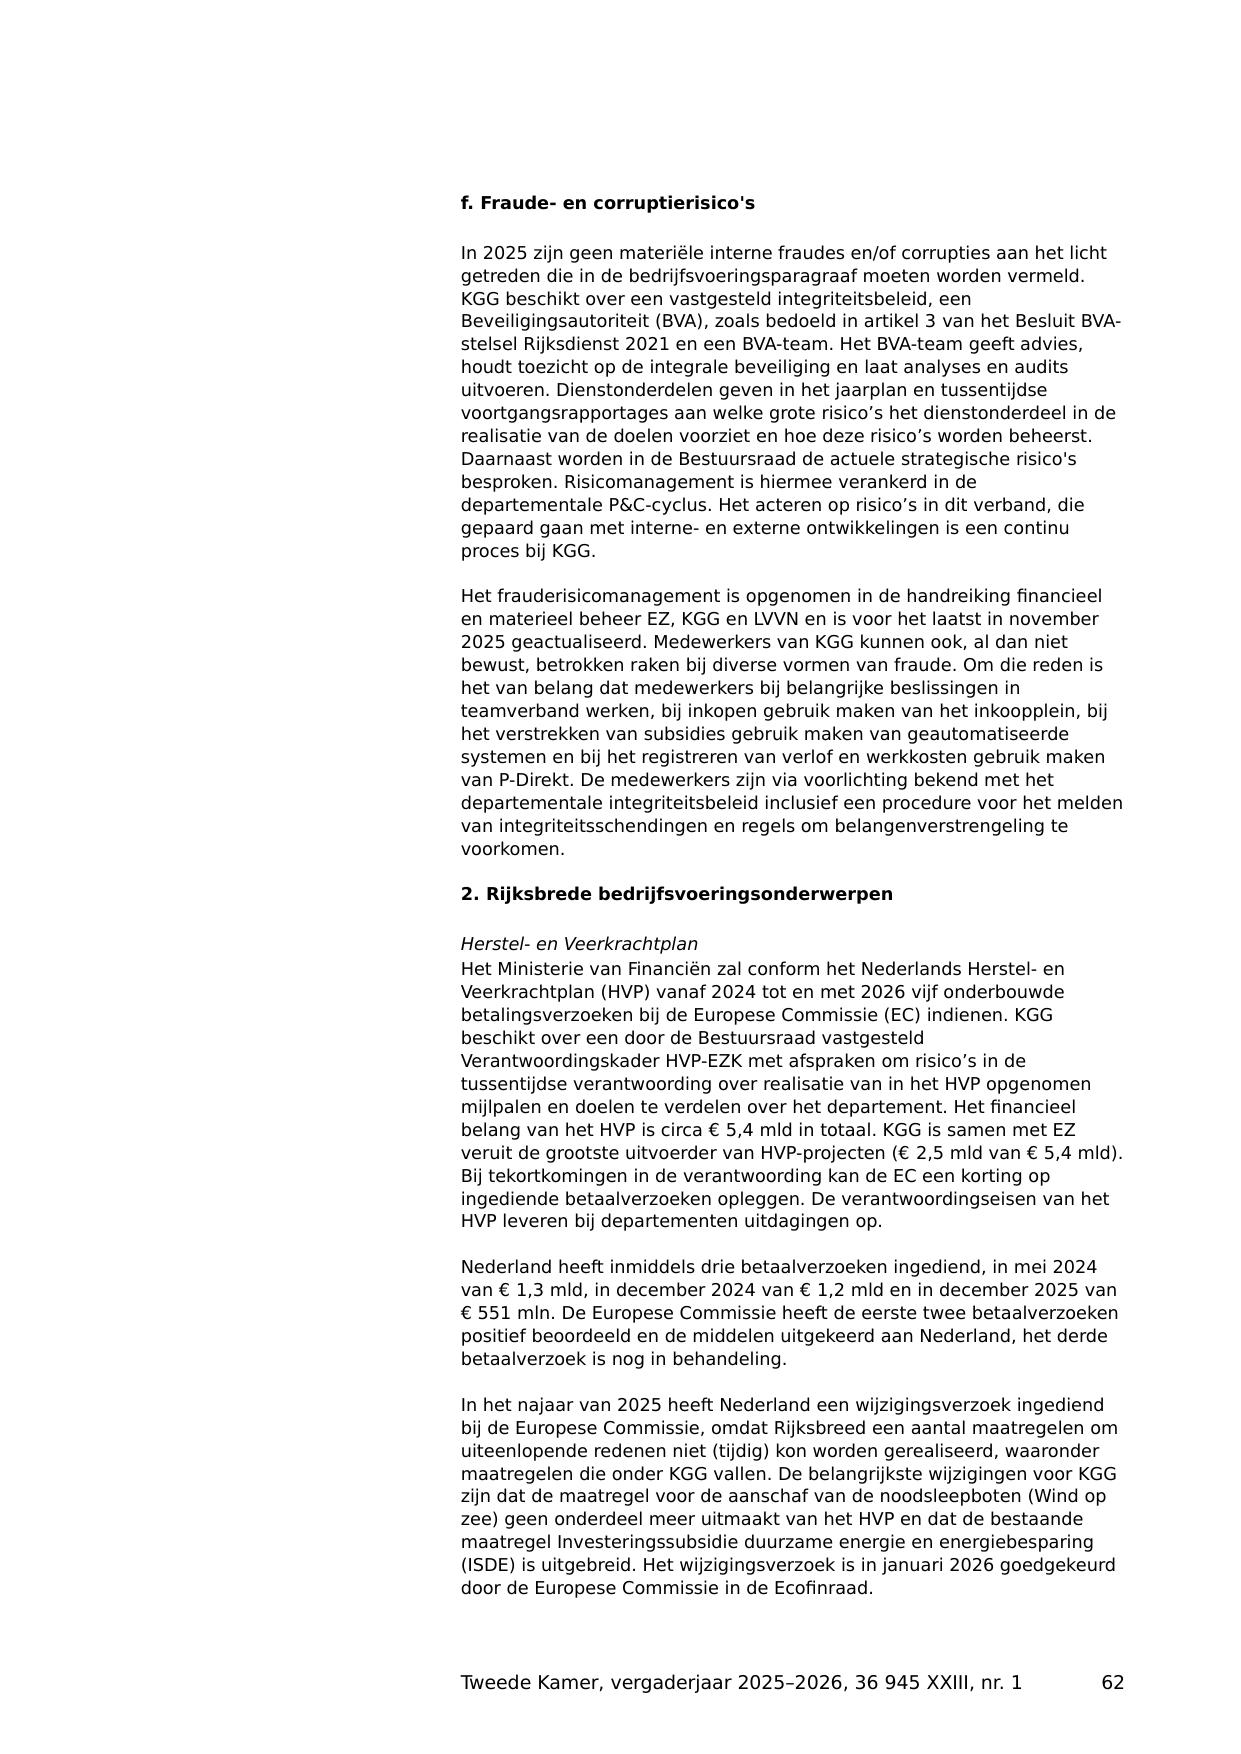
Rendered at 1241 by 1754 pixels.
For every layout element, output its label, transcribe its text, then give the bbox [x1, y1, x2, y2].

text In het najaar van 2025 heeft Nederland een wijzigingsverzoek ingediend bij de Europese Commissie, omdat Rijksbreed een aantal maatregelen om uiteenlopende redenen niet (tijdig) kon worden gerealiseerd, waaronder maatregelen die onder KGG vallen. De belangrijkste wijzigingen voor KGG zijn dat de maatregel voor de aanschaf van de noodsleepboten (Wind op zee) geen onderdeel meer uitmaakt van het HVP en dat de bestaande maatregel Investeringssubsidie duurzame energie en energiebesparing (ISDE) is uitgebreid. Het wijzigingsverzoek is in januari 2026 goedgekeurd door de Europese Commissie in de Ecofinraad. [461, 1393, 1125, 1599]
text Nederland heeft inmiddels drie betaalverzoeken ingediend, in mei 2024 van € 1,3 mld, in december 2024 van € 1,2 mld en in december 2025 van € 551 mln. De Europese Commissie heeft de eerste twee betaalverzoeken positief beoordeeld en de middelen uitgekeerd aan Nederland, het derde betaalverzoek is nog in behandeling. [461, 1255, 1125, 1370]
text 2. Rijksbrede bedrijfsvoeringsonderwerpen [461, 882, 1125, 905]
text In 2025 zĳn geen materiële interne fraudes en/of corrupties aan het licht getreden die in de bedrijfsvoeringsparagraaf moeten worden vermeld. KGG beschikt over een vastgesteld integriteitsbeleid, een Beveiligingsautoriteit (BVA), zoals bedoeld in artikel 3 van het Besluit BVA-stelsel Rĳksdienst 2021 en een BVA-team. Het BVA-team geeft advies, houdt toezicht op de integrale beveiliging en laat analyses en audits uitvoeren. Dienstonderdelen geven in het jaarplan en tussentijdse voortgangsrapportages aan welke grote risico’s het dienstonderdeel in de realisatie van de doelen voorziet en hoe deze risico’s worden beheerst. Daarnaast worden in de Bestuursraad de actuele strategische risico's besproken. Risicomanagement is hiermee verankerd in de departementale P&C-cyclus. Het acteren op risico’s in dit verband, die gepaard gaan met interne- en externe ontwikkelingen is een continu proces bĳ KGG. [461, 241, 1125, 562]
text f. Fraude- en corruptierisico's [461, 191, 1125, 214]
text Het Ministerie van Financiën zal conform het Nederlands Herstel- en Veerkrachtplan (HVP) vanaf 2024 tot en met 2026 vijf onderbouwde betalingsverzoeken bij de Europese Commissie (EC) indienen. KGG beschikt over een door de Bestuursraad vastgesteld Verantwoordingskader HVP-EZK met afspraken om risico’s in de tussentijdse verantwoording over realisatie van in het HVP opgenomen mijlpalen en doelen te verdelen over het departement. Het financieel belang van het HVP is circa € 5,4 mld in totaal. KGG is samen met EZ veruit de grootste uitvoerder van HVP-projecten (€ 2,5 mld van € 5,4 mld). Bij tekortkomingen in de verantwoording kan de EC een korting op ingediende betaalverzoeken opleggen. De verantwoordingseisen van het HVP leveren bij departementen uitdagingen op. [461, 957, 1125, 1232]
text Herstel- en Veerkrachtplan [461, 932, 1125, 955]
text Het frauderisicomanagement is opgenomen in de handreiking financieel en materieel beheer EZ, KGG en LVVN en is voor het laatst in november 2025 geactualiseerd. Medewerkers van KGG kunnen ook, al dan niet bewust, betrokken raken bij diverse vormen van fraude. Om die reden is het van belang dat medewerkers bij belangrijke beslissingen in teamverband werken, bij inkopen gebruik maken van het inkoopplein, bij het verstrekken van subsidies gebruik maken van geautomatiseerde systemen en bij het registreren van verlof en werkkosten gebruik maken van P-Direkt. De medewerkers zijn via voorlichting bekend met het departementale integriteitsbeleid inclusief een procedure voor het melden van integriteitsschendingen en regels om belangenverstrengeling te voorkomen. [461, 584, 1125, 859]
